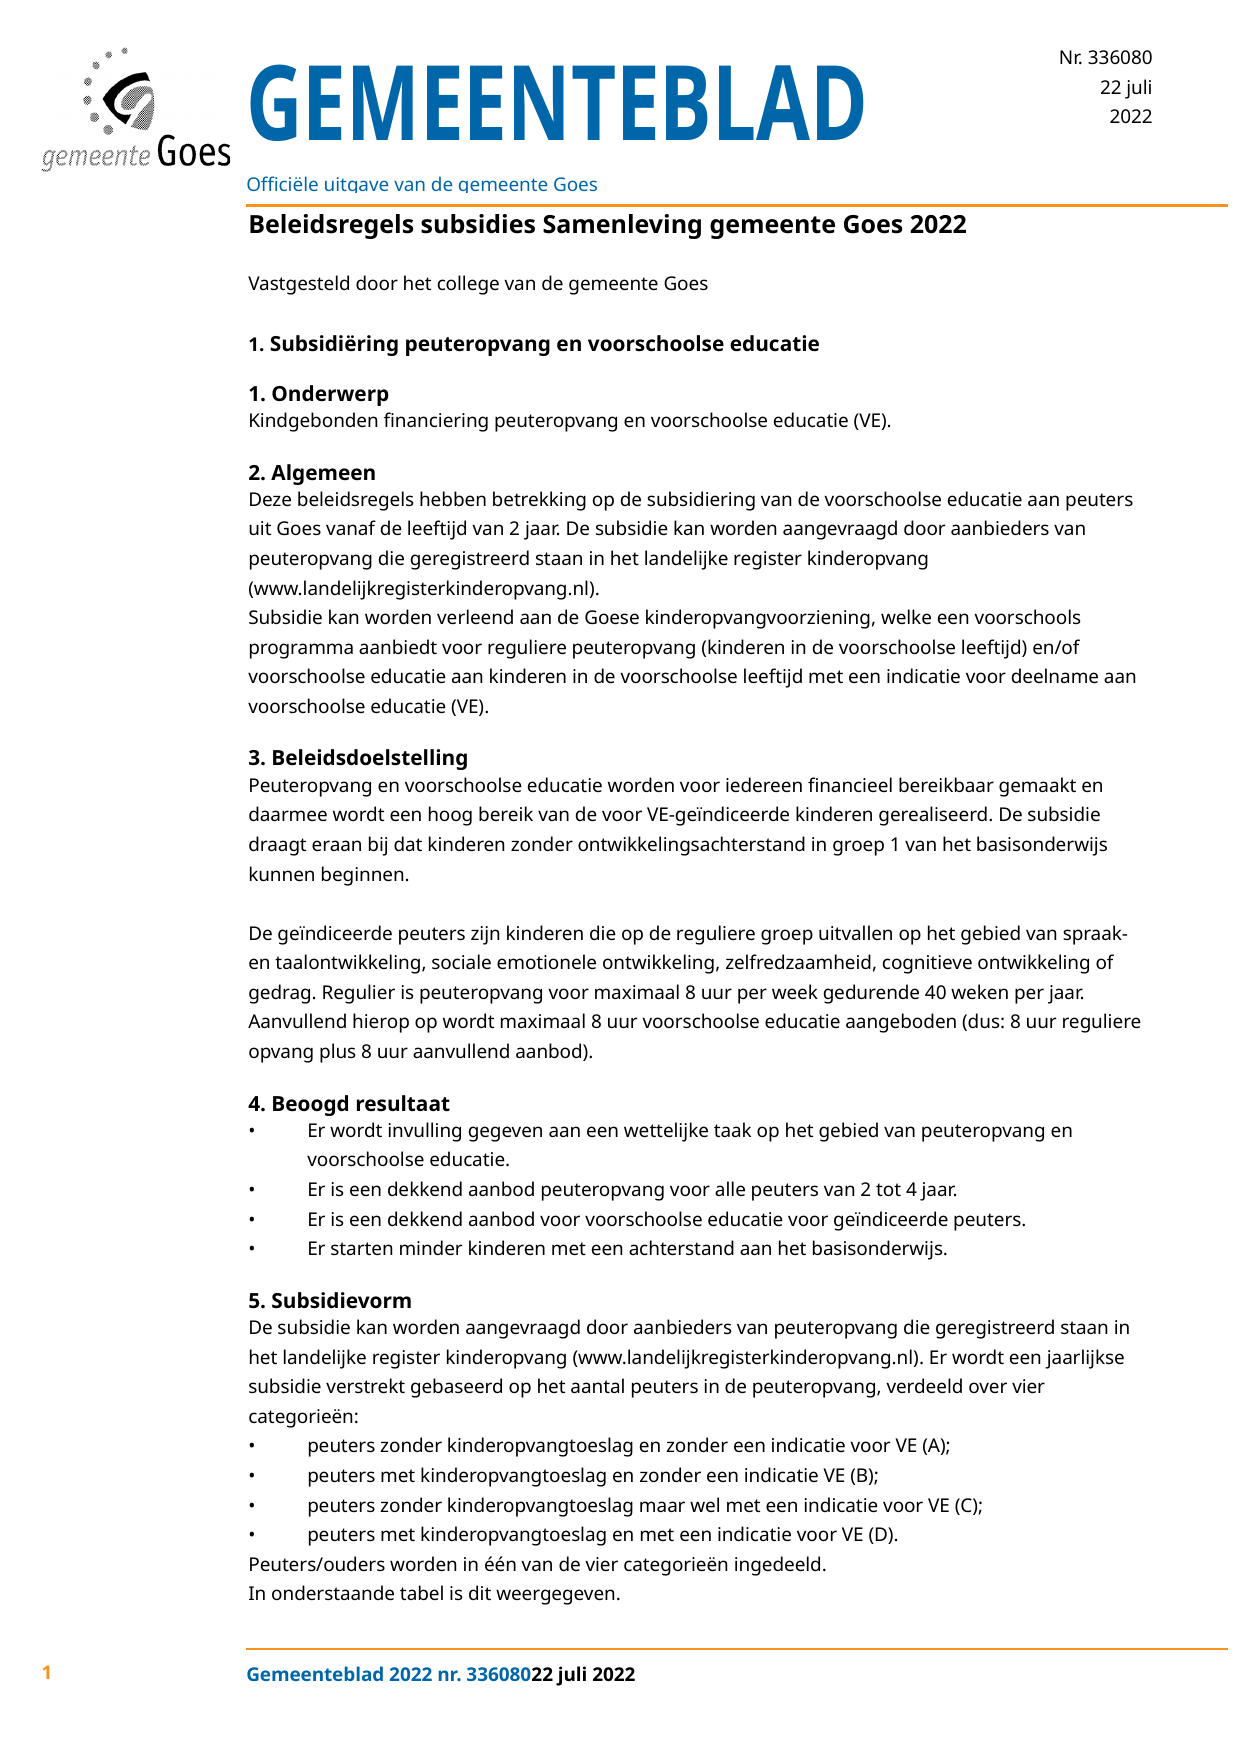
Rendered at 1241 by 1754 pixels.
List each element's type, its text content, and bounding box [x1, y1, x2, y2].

text Beleidsregels subsidies Samenleving gemeente Goes 2022 [248, 207, 1152, 241]
list Er is een dekkend aanbod voor voorschoolse educatie voor geïndiceerde peuters. [248, 1206, 1152, 1232]
list peuters zonder kinderopvangtoeslag maar wel met een indicatie voor VE (C); [248, 1492, 1152, 1517]
list Er is een dekkend aanbod peuteropvang voor alle peuters van 2 tot 4 jaar. [248, 1176, 1152, 1202]
text Kindgebonden financiering peuteropvang en voorschoolse educatie (VE). [248, 407, 1152, 433]
picture [41, 47, 231, 172]
text Deze beleidsregels hebben betrekking op de subsidiering van de voorschoolse educatie aan peuters uit Goes vanaf de leeftijd van 2 jaar. De subsidie kan worden aangevraagd door aanbieders van peuteropvang die geregistreerd staan in het landelijke register kinderopvang (www.landelijkregisterkinderopvang.nl). [248, 486, 1152, 601]
list peuters met kinderopvangtoeslag en met een indicatie voor VE (D). [248, 1521, 1152, 1547]
text 3. Beleidsdoelstelling [248, 743, 1152, 772]
text De subsidie kan worden aangevraagd door aanbieders van peuteropvang die geregistreerd staan in het landelijke register kinderopvang (www.landelijkregisterkinderopvang.nl). Er wordt een jaarlijkse subsidie verstrekt gebaseerd op het aantal peuters in de peuteropvang, verdeeld over vier categorieën: [248, 1314, 1152, 1429]
text 1. Subsidiëring peuteropvang en voorschoolse educatie [248, 329, 1152, 358]
text De geïndiceerde peuters zijn kinderen die op de reguliere groep uitvallen op het gebied van spraak- en taalontwikkeling, sociale emotionele ontwikkeling, zelfredzaamheid, cognitieve ontwikkeling of gedrag. Regulier is peuteropvang voor maximaal 8 uur per week gedurende 40 weken per jaar. Aanvullend hierop op wordt maximaal 8 uur voorschoolse educatie aangeboden (dus: 8 uur reguliere opvang plus 8 uur aanvullend aanbod). [248, 920, 1152, 1064]
text 5. Subsidievorm [248, 1286, 1152, 1314]
list Er wordt invulling gegeven aan een wettelijke taak op het gebied van peuteropvang en voorschoolse educatie. [248, 1117, 1152, 1172]
text Vastgesteld door het college van de gemeente Goes [248, 270, 1152, 296]
text Peuters/ouders worden in één van de vier categorieën ingedeeld. [248, 1551, 1152, 1577]
list peuters met kinderopvangtoeslag en zonder een indicatie VE (B); [248, 1462, 1152, 1488]
text 2. Algemeen [248, 458, 1152, 486]
list peuters zonder kinderopvangtoeslag en zonder een indicatie voor VE (A); [248, 1433, 1152, 1458]
text In onderstaande tabel is dit weergegeven. [248, 1581, 1152, 1606]
text 4. Beoogd resultaat [248, 1089, 1152, 1117]
text Peuteropvang en voorschoolse educatie worden voor iedereen financieel bereikbaar gemaakt en daarmee wordt een hoog bereik van de voor VE-geïndiceerde kinderen gerealiseerd. De subsidie draagt eraan bij dat kinderen zonder ontwikkelingsachterstand in groep 1 van het basisonderwijs kunnen beginnen. [248, 772, 1152, 886]
text Subsidie kan worden verleend aan de Goese kinderopvangvoorziening, welke een voorschools programma aanbiedt voor reguliere peuteropvang (kinderen in de voorschoolse leeftijd) en/of voorschoolse educatie aan kinderen in de voorschoolse leeftijd met een indicatie voor deelname aan voorschoolse educatie (VE). [248, 604, 1152, 719]
list Er starten minder kinderen met een achterstand aan het basisonderwijs. [248, 1235, 1152, 1261]
text 1. Onderwerp [248, 379, 1152, 407]
